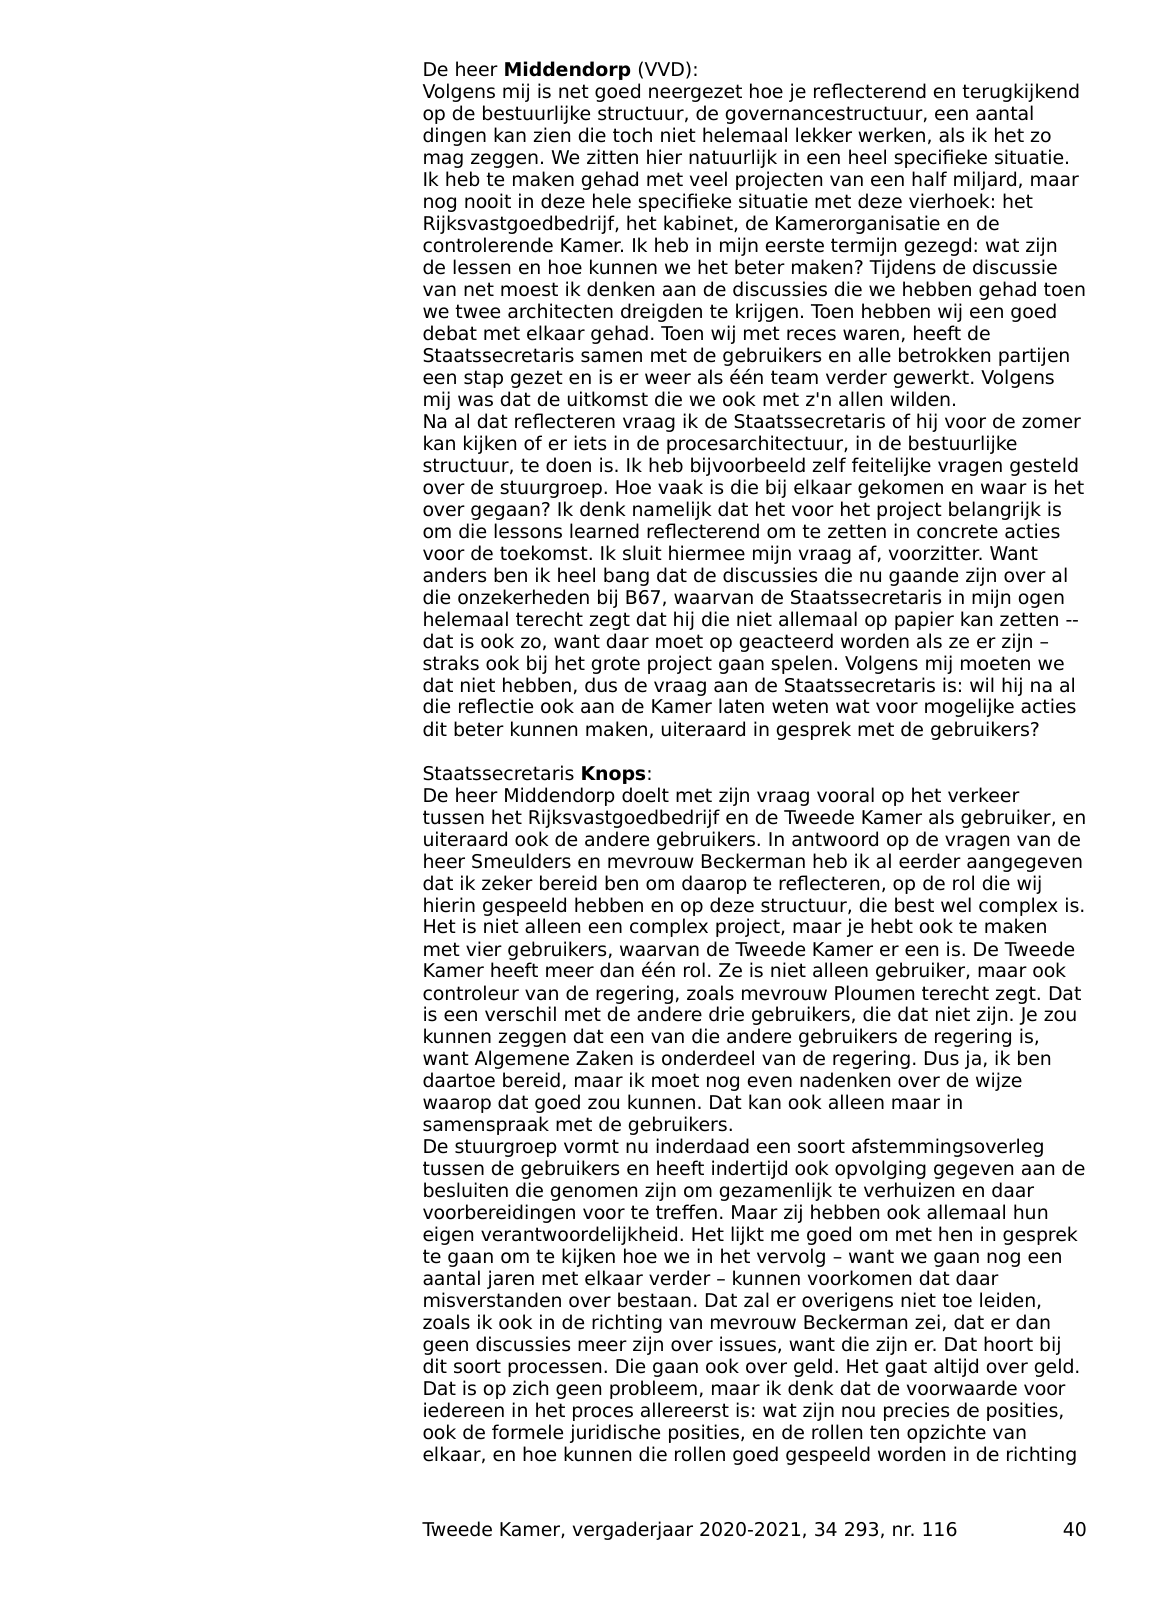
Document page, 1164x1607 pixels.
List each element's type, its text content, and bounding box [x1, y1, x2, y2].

text Volgens mij is net goed neergezet hoe je reflecterend en terugkijkend op de bestuurlijke structuur, de governancestructuur, een aantal dingen kan zien die toch niet helemaal lekker werken, als ik het zo mag zeggen. We zitten hier natuurlijk in een heel specifieke situatie. Ik heb te maken gehad met veel projecten van een half miljard, maar nog nooit in deze hele specifieke situatie met deze vierhoek: het Rijksvastgoedbedrijf, het kabinet, de Kamerorganisatie en de controlerende Kamer. Ik heb in mijn eerste termijn gezegd: wat zijn de lessen en hoe kunnen we het beter maken? Tijdens de discussie van net moest ik denken aan de discussies die we hebben gehad toen we twee architecten dreigden te krijgen. Toen hebben wij een goed debat met elkaar gehad. Toen wij met reces waren, heeft de Staatssecretaris samen met de gebruikers en alle betrokken partijen een stap gezet en is er weer als één team verder gewerkt. Volgens mij was dat de uitkomst die we ook met z'n allen wilden. [422, 81, 1087, 411]
text Na al dat reflecteren vraag ik de Staatssecretaris of hij voor de zomer kan kijken of er iets in de procesarchitectuur, in de bestuurlijke structuur, te doen is. Ik heb bijvoorbeeld zelf feitelijke vragen gesteld over de stuurgroep. Hoe vaak is die bij elkaar gekomen en waar is het over gegaan? Ik denk namelijk dat het voor het project belangrijk is om die lessons learned reflecterend om te zetten in concrete acties voor de toekomst. Ik sluit hiermee mijn vraag af, voorzitter. Want anders ben ik heel bang dat de discussies die nu gaande zijn over al die onzekerheden bij B67, waarvan de Staatssecretaris in mijn ogen helemaal terecht zegt dat hij die niet allemaal op papier kan zetten --dat is ook zo, want daar moet op geacteerd worden als ze er zijn – straks ook bij het grote project gaan spelen. Volgens mij moeten we dat niet hebben, dus de vraag aan de Staatssecretaris is: wil hij na al die reflectie ook aan de Kamer laten weten wat voor mogelijke acties dit beter kunnen maken, uiteraard in gesprek met de gebruikers? [422, 411, 1087, 740]
text De heer Middendorp doelt met zijn vraag vooral op het verkeer tussen het Rijksvastgoedbedrijf en de Tweede Kamer als gebruiker, en uiteraard ook de andere gebruikers. In antwoord op de vragen van de heer Smeulders en mevrouw Beckerman heb ik al eerder aangegeven dat ik zeker bereid ben om daarop te reflecteren, op de rol die wij hierin gespeeld hebben en op deze structuur, die best wel complex is. Het is niet alleen een complex project, maar je hebt ook te maken met vier gebruikers, waarvan de Tweede Kamer er een is. De Tweede Kamer heeft meer dan één rol. Ze is niet alleen gebruiker, maar ook controleur van de regering, zoals mevrouw Ploumen terecht zegt. Dat is een verschil met de andere drie gebruikers, die dat niet zijn. Je zou kunnen zeggen dat een van die andere gebruikers de regering is, want Algemene Zaken is onderdeel van de regering. Dus ja, ik ben daartoe bereid, maar ik moet nog even nadenken over de wijze waarop dat goed zou kunnen. Dat kan ook alleen maar in samenspraak met de gebruikers. [422, 784, 1087, 1136]
text Staatssecretaris Knops: [422, 763, 1087, 784]
text De heer Middendorp (VVD): [422, 59, 1087, 81]
text De stuurgroep vormt nu inderdaad een soort afstemmingsoverleg tussen de gebruikers en heeft indertijd ook opvolging gegeven aan de besluiten die genomen zijn om gezamenlijk te verhuizen en daar voorbereidingen voor te treffen. Maar zij hebben ook allemaal hun eigen verantwoordelijkheid. Het lijkt me goed om met hen in gesprek te gaan om te kijken hoe we in het vervolg – want we gaan nog een aantal jaren met elkaar verder – kunnen voorkomen dat daar misverstanden over bestaan. Dat zal er overigens niet toe leiden, zoals ik ook in de richting van mevrouw Beckerman zei, dat er dan geen discussies meer zijn over issues, want die zijn er. Dat hoort bij dit soort processen. Die gaan ook over geld. Het gaat altijd over geld. Dat is op zich geen probleem, maar ik denk dat de voorwaarde voor iedereen in het proces allereerst is: wat zijn nou precies de posities, ook de formele juridische posities, en de rollen ten opzichte van elkaar, en hoe kunnen die rollen goed gespeeld worden in de richting [422, 1136, 1087, 1466]
